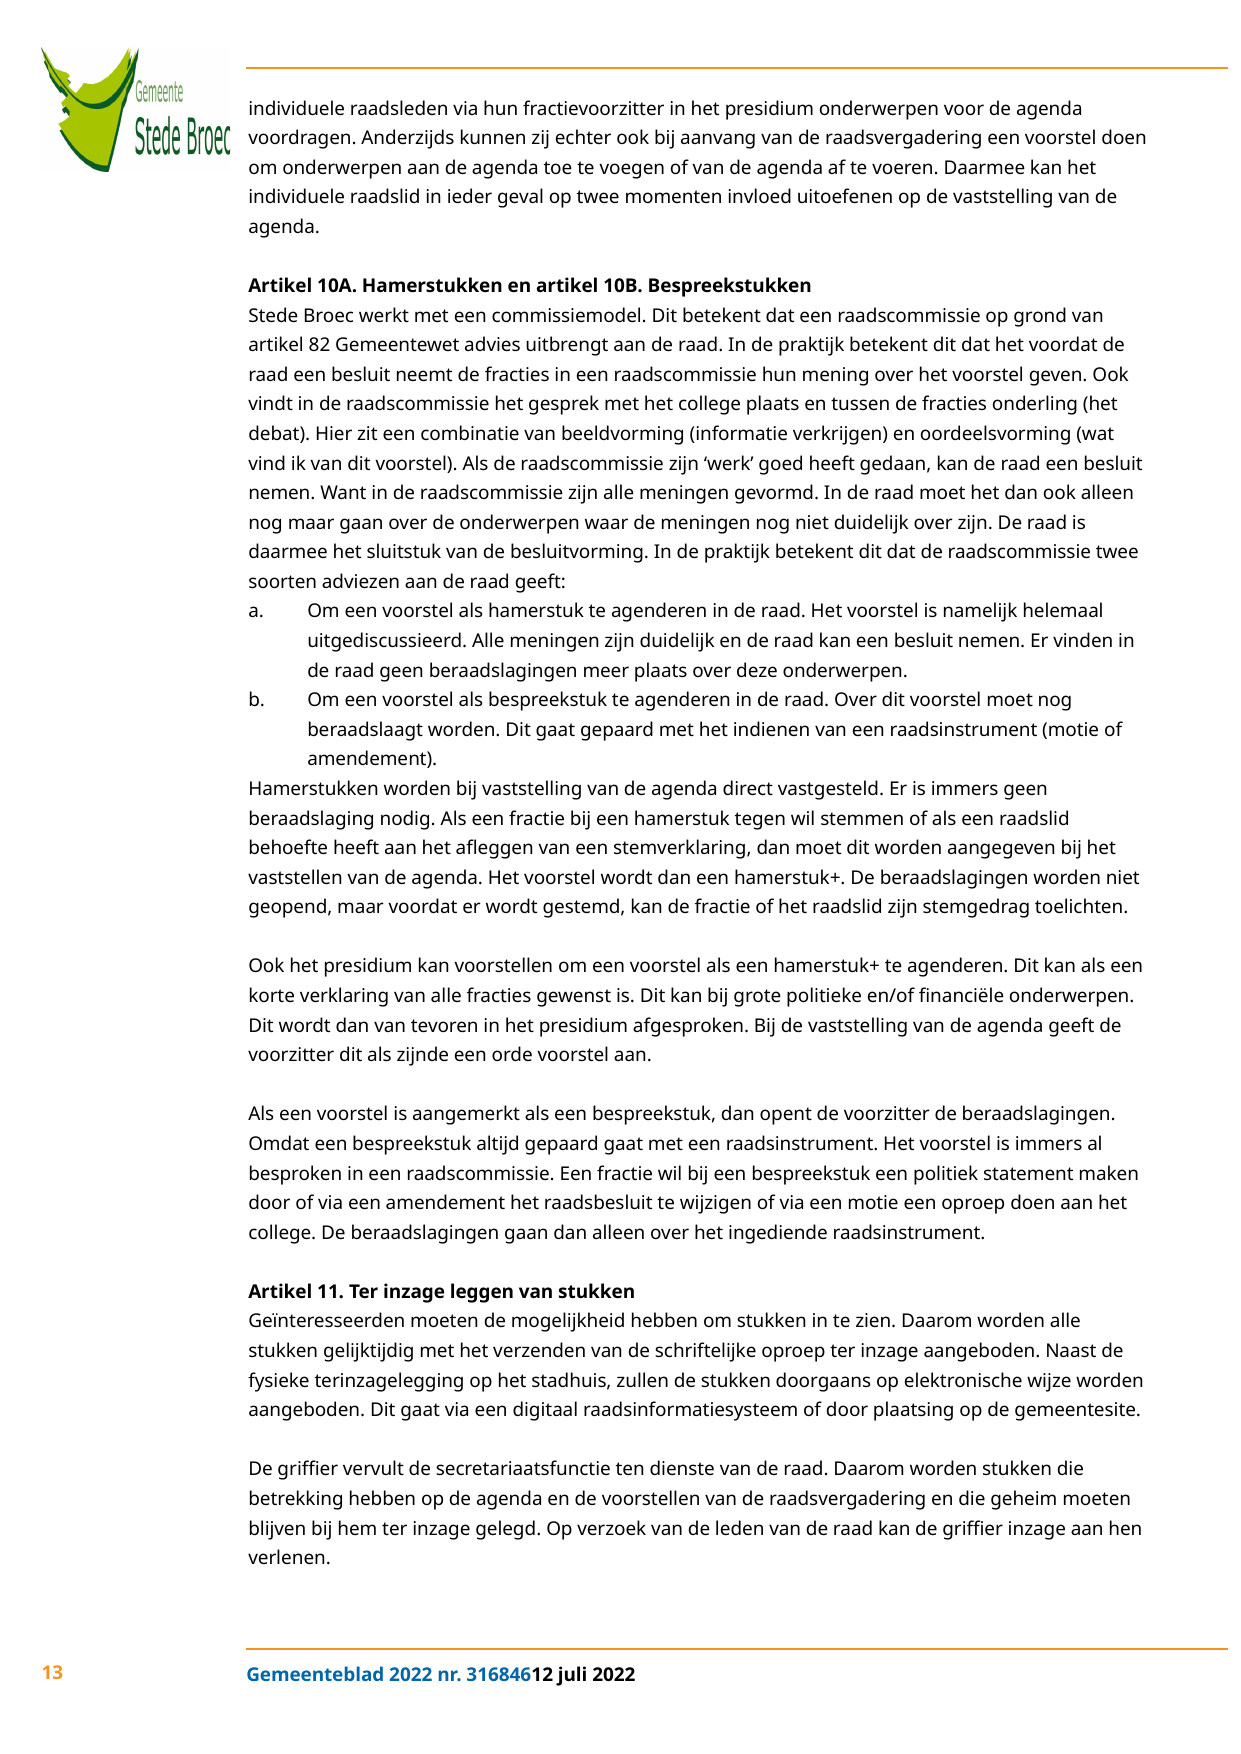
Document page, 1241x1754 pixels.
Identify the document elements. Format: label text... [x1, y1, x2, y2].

picture [41, 47, 231, 172]
text Als een voorstel is aangemerkt als een bespreekstuk, dan opent de voorzitter de beraadslagingen. Omdat een bespreekstuk altijd gepaard gaat met een raadsinstrument. Het voorstel is immers al besproken in een raadscommissie. Een fractie wil bij een bespreekstuk een politiek statement maken door of via een amendement het raadsbesluit te wijzigen of via een motie een oproep doen aan het college. De beraadslagingen gaan dan alleen over het ingediende raadsinstrument. [248, 1101, 1152, 1245]
text Ook het presidium kan voorstellen om een voorstel als een hamerstuk+ te agenderen. Dit kan als een korte verklaring van alle fracties gewenst is. Dit kan bij grote politieke en/of financiële onderwerpen. Dit wordt dan van tevoren in het presidium afgesproken. Bij de vaststelling van de agenda geeft de voorzitter dit als zijnde een orde voorstel aan. [248, 953, 1152, 1067]
text Hamerstukken worden bij vaststelling van de agenda direct vastgesteld. Er is immers geen beraadslaging nodig. Als een fractie bij een hamerstuk tegen wil stemmen of als een raadslid behoefte heeft aan het afleggen van een stemverklaring, dan moet dit worden aangegeven bij het vaststellen van de agenda. Het voorstel wordt dan een hamerstuk+. De beraadslagingen worden niet geopend, maar voordat er wordt gestemd, kan de fractie of het raadslid zijn stemgedrag toelichten. [248, 775, 1152, 919]
text Stede Broec werkt met een commissiemodel. Dit betekent dat een raadscommissie op grond van artikel 82 Gemeentewet advies uitbrengt aan de raad. In de praktijk betekent dit dat het voordat de raad een besluit neemt de fracties in een raadscommissie hun mening over het voorstel geven. Ook vindt in de raadscommissie het gesprek met het college plaats en tussen de fracties onderling (het debat). Hier zit een combinatie van beeldvorming (informatie verkrijgen) en oordeelsvorming (wat vind ik van dit voorstel). Als de raadscommissie zijn ‘werk’ goed heeft gedaan, kan de raad een besluit nemen. Want in de raadscommissie zijn alle meningen gevormd. In de raad moet het dan ook alleen nog maar gaan over de onderwerpen waar de meningen nog niet duidelijk over zijn. De raad is daarmee het sluitstuk van de besluitvorming. In de praktijk betekent dit dat de raadscommissie twee soorten adviezen aan de raad geeft: [248, 302, 1152, 594]
list Om een voorstel als bespreekstuk te agenderen in de raad. Over dit voorstel moet nog beraadslaagt worden. Dit gaat gepaard met het indienen van een raadsinstrument (motie of amendement). [248, 686, 1152, 771]
text individuele raadsleden via hun fractievoorzitter in het presidium onderwerpen voor de agenda voordragen. Anderzijds kunnen zij echter ook bij aanvang van de raadsvergadering een voorstel doen om onderwerpen aan de agenda toe te voegen of van de agenda af te voeren. Daarmee kan het individuele raadslid in ieder geval op twee momenten invloed uitoefenen op de vaststelling van de agenda. [248, 95, 1152, 239]
text Artikel 10A. Hamerstukken en artikel 10B. Bespreekstukken [248, 272, 1152, 298]
text Artikel 11. Ter inzage leggen van stukken [248, 1278, 1152, 1304]
list Om een voorstel als hamerstuk te agenderen in de raad. Het voorstel is namelijk helemaal uitgediscussieerd. Alle meningen zijn duidelijk en de raad kan een besluit nemen. Er vinden in de raad geen beraadslagingen meer plaats over deze onderwerpen. [248, 598, 1152, 683]
text Geïnteresseerden moeten de mogelijkheid hebben om stukken in te zien. Daarom worden alle stukken gelijktijdig met het verzenden van de schriftelijke oproep ter inzage aangeboden. Naast de fysieke terinzagelegging op het stadhuis, zullen de stukken doorgaans op elektronische wijze worden aangeboden. Dit gaat via een digitaal raadsinformatiesysteem of door plaatsing op de gemeentesite. [248, 1308, 1152, 1422]
text De griffier vervult de secretariaatsfunctie ten dienste van de raad. Daarom worden stukken die betrekking hebben op de agenda en de voorstellen van de raadsvergadering en die geheim moeten blijven bij hem ter inzage gelegd. Op verzoek van de leden van de raad kan de griffier inzage aan hen verlenen. [248, 1456, 1152, 1570]
